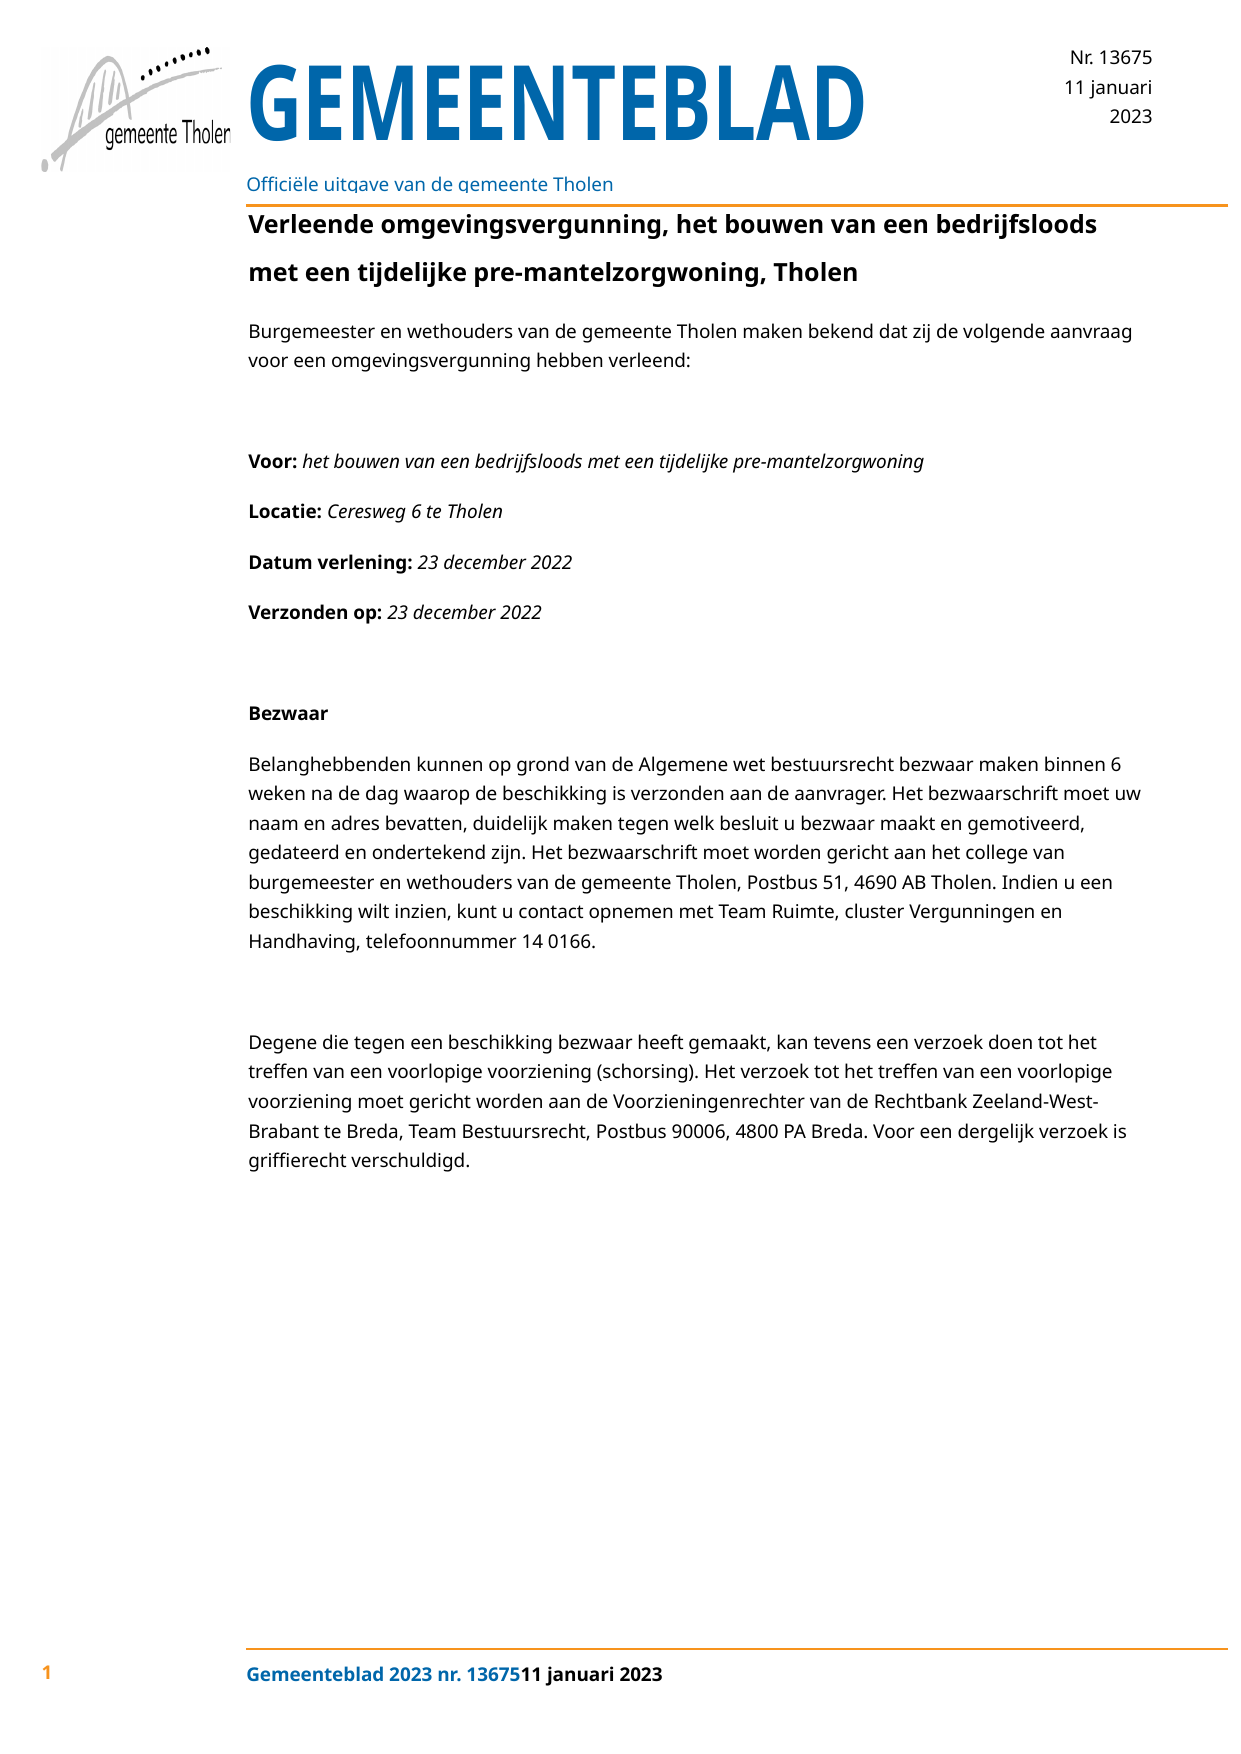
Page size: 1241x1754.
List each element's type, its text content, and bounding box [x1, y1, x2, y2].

text Burgemeester en wethouders van de gemeente Tholen maken bekend dat zij de volgende aanvraag voor een omgevingsvergunning hebben verleend: [248, 318, 1152, 373]
text Datum verlening: 23 december 2022 [248, 549, 1152, 575]
text Bezwaar [248, 700, 1152, 726]
picture [41, 47, 231, 172]
text Locatie: Ceresweg 6 te Tholen [248, 499, 1152, 524]
text Verleende omgevingsvergunning, het bouwen van een bedrijfsloods met een tijdelijke pre-mantelzorgwoning, Tholen [248, 207, 1152, 288]
text Belanghebbenden kunnen op grond van de Algemene wet bestuursrecht bezwaar maken binnen 6 weken na de dag waarop de beschikking is verzonden aan de aanvrager. Het bezwaarschrift moet uw naam en adres bevatten, duidelijk maken tegen welk besluit u bezwaar maakt en gemotiveerd, gedateerd en ondertekend zijn. Het bezwaarschrift moet worden gericht aan het college van burgemeester en wethouders van de gemeente Tholen, Postbus 51, 4690 AB Tholen. Indien u een beschikking wilt inzien, kunt u contact opnemen met Team Ruimte, cluster Vergunningen en Handhaving, telefoonnummer 14 0166. [248, 751, 1152, 954]
text Verzonden op: 23 december 2022 [248, 599, 1152, 625]
text Degene die tegen een beschikking bezwaar heeft gemaakt, kan tevens een verzoek doen tot het treffen van een voorlopige voorziening (schorsing). Het verzoek tot het treffen van een voorlopige voorziening moet gericht worden aan de Voorzieningenrechter van de Rechtbank Zeeland-West-Brabant te Breda, Team Bestuursrecht, Postbus 90006, 4800 PA Breda. Voor een dergelijk verzoek is griffierecht verschuldigd. [248, 1029, 1152, 1173]
text Voor: het bouwen van een bedrijfsloods met een tijdelijke pre-mantelzorgwoning [248, 448, 1152, 474]
